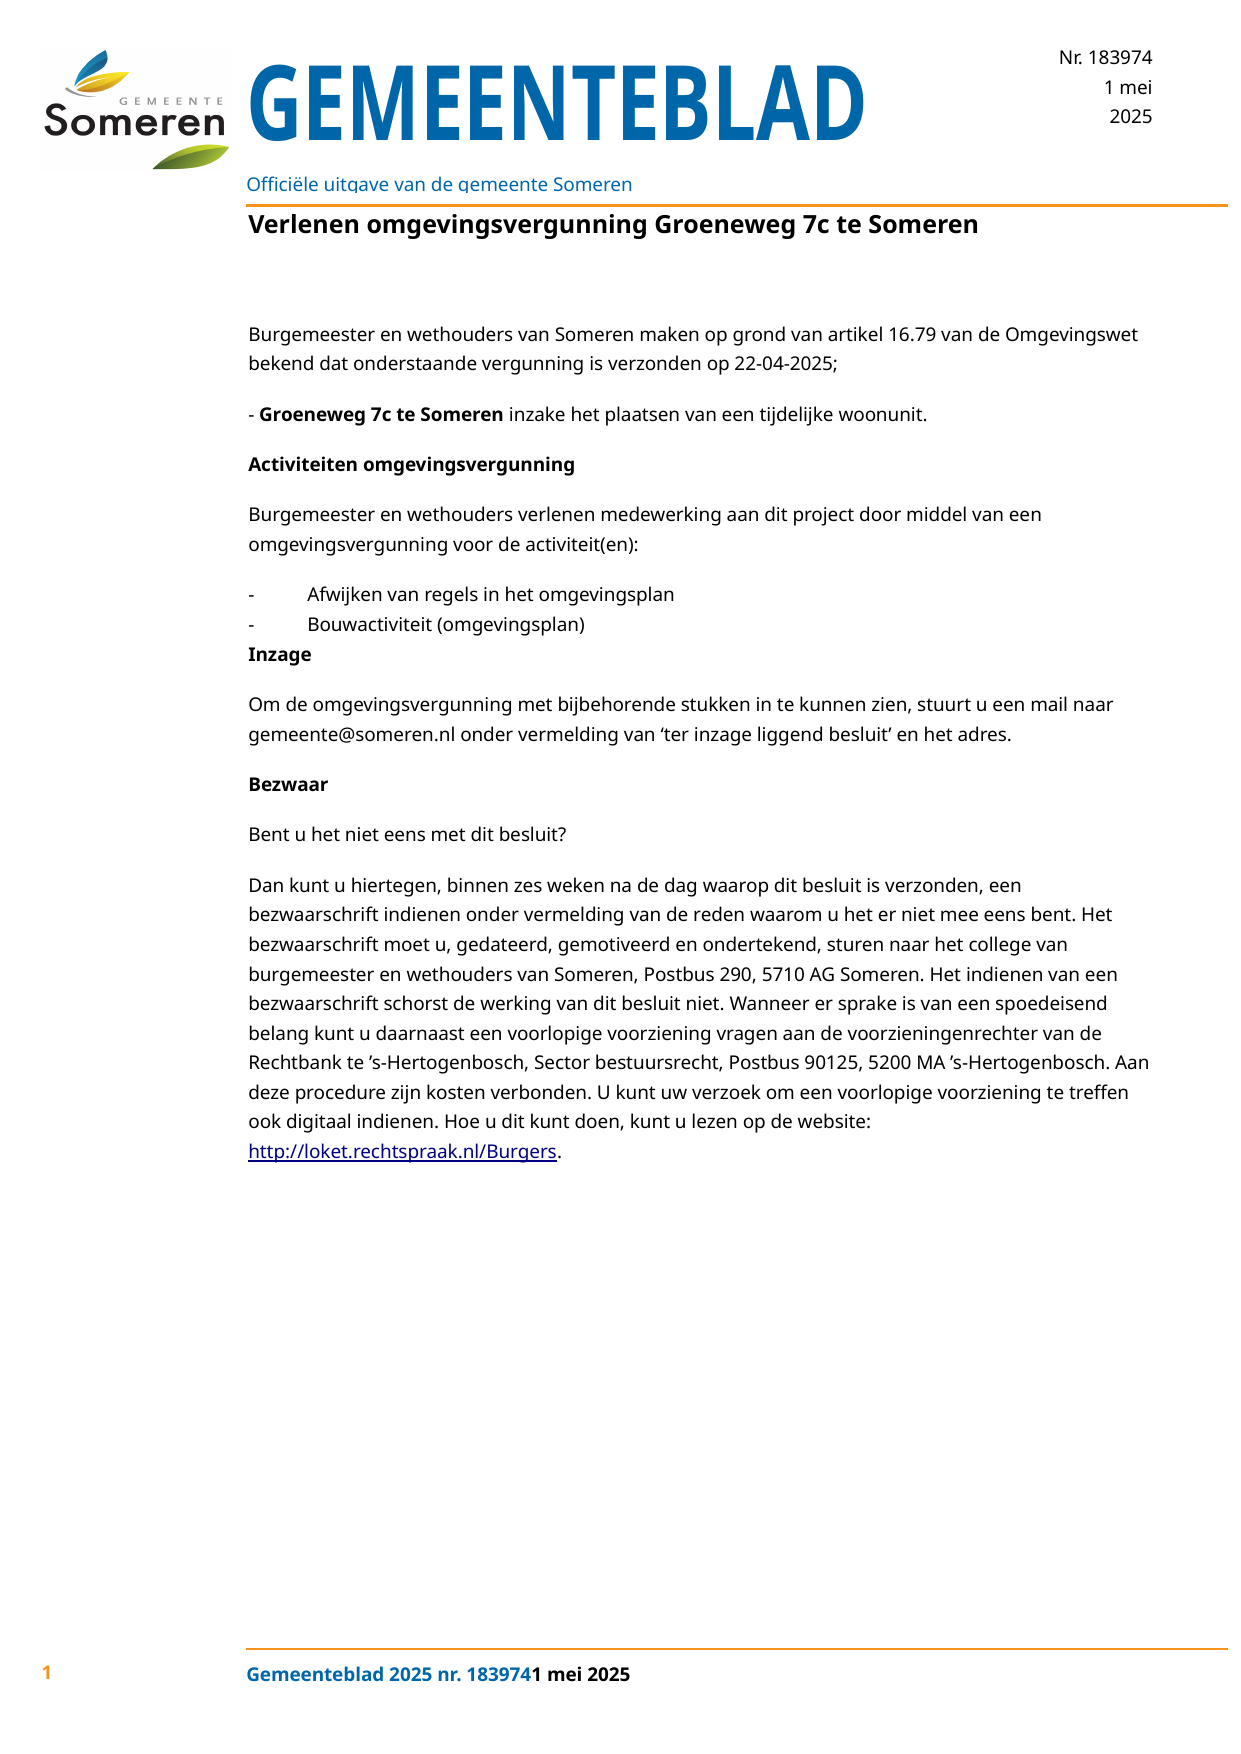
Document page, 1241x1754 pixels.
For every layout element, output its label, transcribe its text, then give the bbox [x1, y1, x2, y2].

text Burgemeester en wethouders verlenen medewerking aan dit project door middel van een omgevingsvergunning voor de activiteit(en): [248, 502, 1152, 557]
text Verlenen omgevingsvergunning Groeneweg 7c te Someren [248, 207, 1152, 241]
text Bezwaar [248, 771, 1152, 797]
text Activiteiten omgevingsvergunning [248, 451, 1152, 477]
text Dan kunt u hiertegen, binnen zes weken na de dag waarop dit besluit is verzonden, een bezwaarschrift indienen onder vermelding van de reden waarom u het er niet mee eens bent. Het bezwaarschrift moet u, gedateerd, gemotiveerd en ondertekend, sturen naar het college van burgemeester en wethouders van Someren, Postbus 290, 5710 AG Someren. Het indienen van een bezwaarschrift schorst de werking van dit besluit niet. Wanneer er sprake is van een spoedeisend belang kunt u daarnaast een voorlopige voorziening vragen aan de voorzieningenrechter van de Rechtbank te ’s-Hertogenbosch, Sector bestuursrecht, Postbus 90125, 5200 MA ’s-Hertogenbosch. Aan deze procedure zijn kosten verbonden. U kunt uw verzoek om een voorlopige voorziening te treffen ook digitaal indienen. Hoe u dit kunt doen, kunt u lezen op de website: http://loket.rechtspraak.nl/Burgers. [248, 872, 1152, 1164]
text Om de omgevingsvergunning met bijbehorende stukken in te kunnen zien, stuurt u een mail naar gemeente@someren.nl onder vermelding van ‘ter inzage liggend besluit’ en het adres. [248, 691, 1152, 746]
text - Groeneweg 7c te Someren inzake het plaatsen van een tijdelijke woonunit. [248, 401, 1152, 426]
text Bent u het niet eens met dit besluit? [248, 822, 1152, 847]
text Inzage [248, 641, 1152, 666]
text Burgemeester en wethouders van Someren maken op grond van artikel 16.79 van de Omgevingswet bekend dat onderstaande vergunning is verzonden op 22-04-2025; [248, 321, 1152, 376]
list Afwijken van regels in het omgevingsplan [248, 582, 1152, 607]
picture [41, 47, 231, 172]
list Bouwactiviteit (omgevingsplan) [248, 611, 1152, 637]
